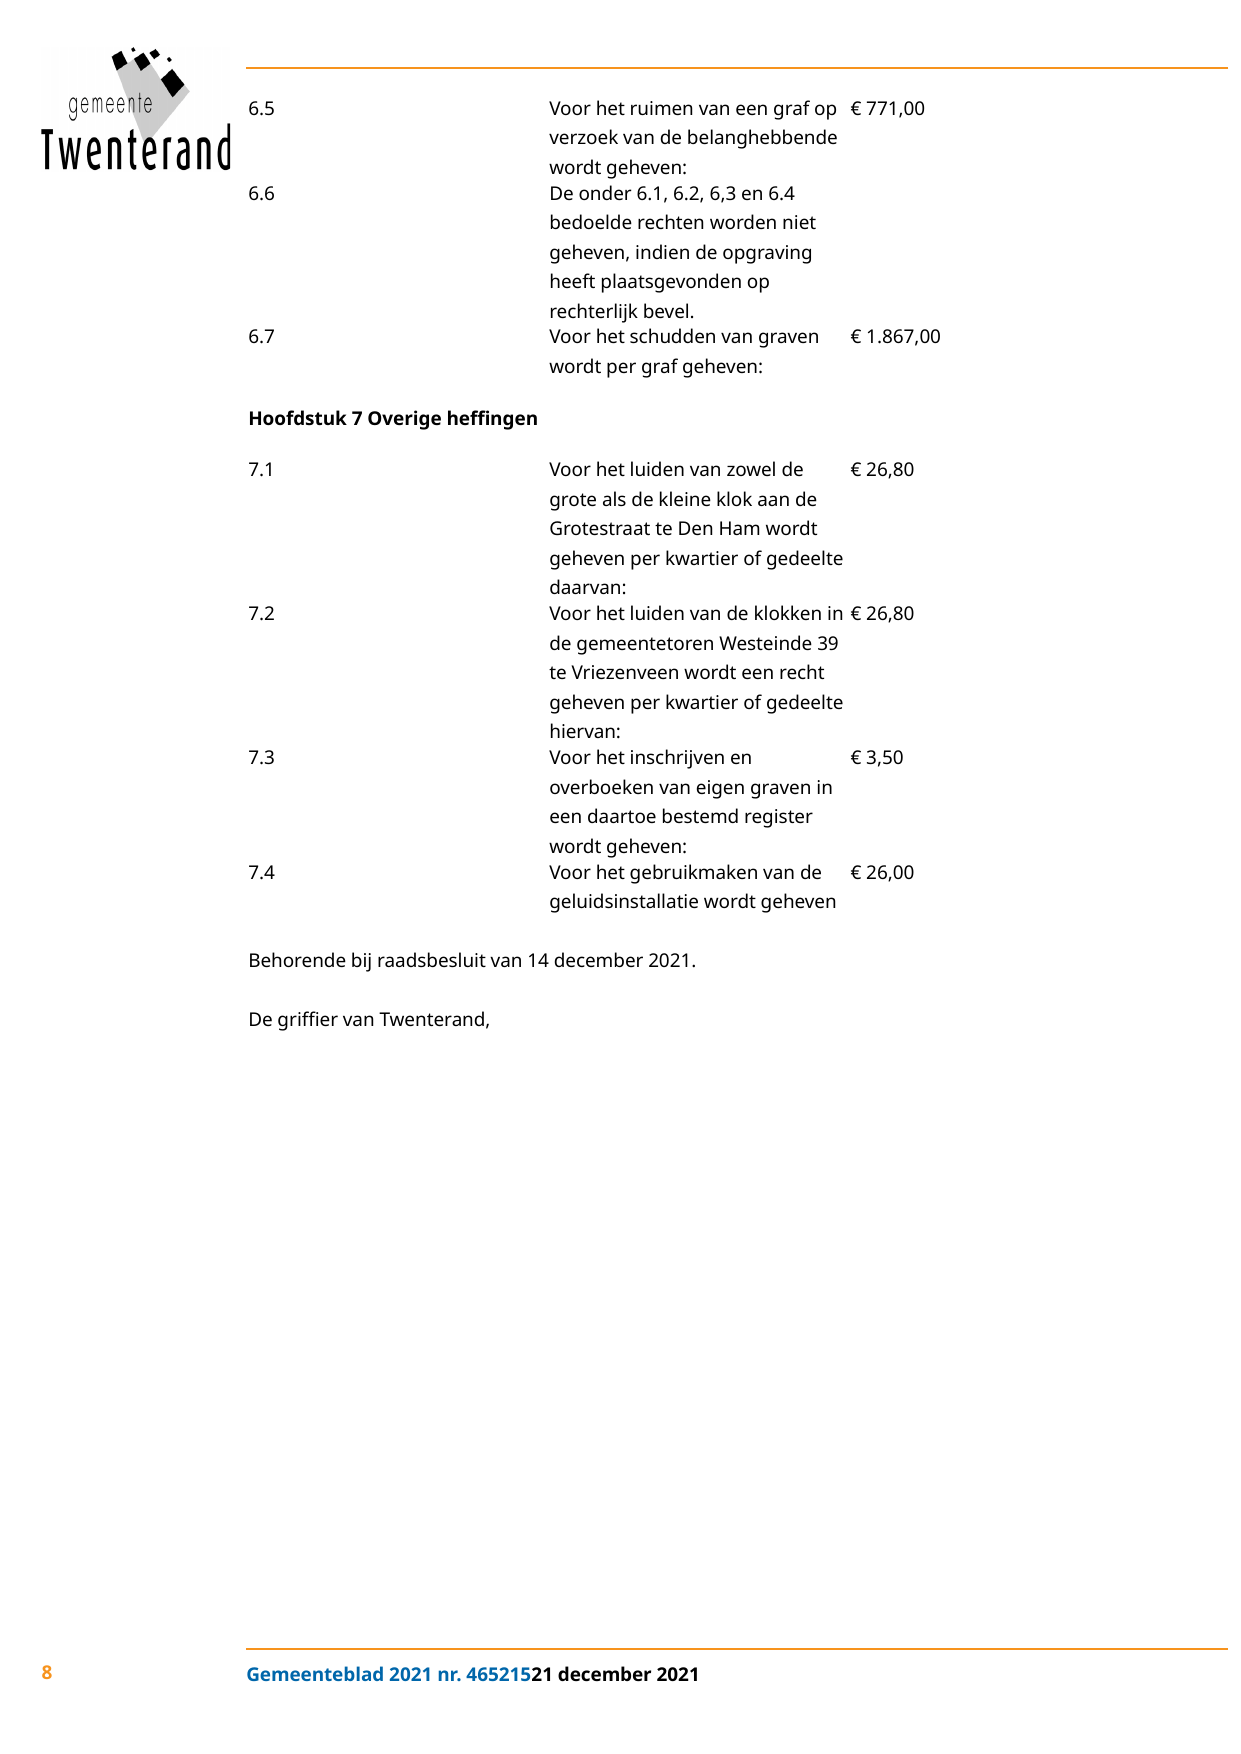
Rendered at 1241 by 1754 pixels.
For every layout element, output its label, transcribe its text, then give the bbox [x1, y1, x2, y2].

table_cell 7.3 [248, 744, 549, 859]
table_cell Hoofdstuk 7 Overige heffingen [248, 405, 850, 431]
table_cell [850, 405, 1152, 431]
table_cell € 1.867,00 [850, 324, 1152, 379]
table_cell 7.4 [248, 859, 549, 914]
table_cell € 26,80 [850, 600, 1152, 744]
table_cell [549, 379, 850, 405]
table_cell 7.2 [248, 600, 549, 744]
text De griffier van Twenterand, [248, 1006, 1152, 1032]
table_cell Voor het inschrijven en overboeken van eigen graven in een daartoe bestemd register wordt geheven: [549, 744, 850, 859]
text Behorende bij raadsbesluit van 14 december 2021. [248, 947, 1152, 973]
table_cell € 3,50 [850, 744, 1152, 859]
table_cell De onder 6.1, 6.2, 6,3 en 6.4 bedoelde rechten worden niet geheven, indien de opgraving heeft plaatsgevonden op rechterlijk bevel. [549, 180, 850, 324]
table_cell Voor het luiden van zowel de grote als de kleine klok aan de Grotestraat te Den Ham wordt geheven per kwartier of gedeelte daarvan: [549, 456, 850, 600]
table_cell [549, 431, 850, 456]
table_cell Voor het schudden van graven wordt per graf geheven: [549, 324, 850, 379]
table_cell 6.6 [248, 180, 549, 324]
table_cell [850, 379, 1152, 405]
table_cell [850, 180, 1152, 324]
table_cell [850, 431, 1152, 456]
table_cell € 26,80 [850, 456, 1152, 600]
table_cell [248, 431, 549, 456]
table_cell Voor het ruimen van een graf op verzoek van de belanghebbende wordt geheven: [549, 95, 850, 180]
table_cell 7.1 [248, 456, 549, 600]
table_cell [248, 379, 549, 405]
table_cell € 771,00 [850, 95, 1152, 180]
table_cell 6.5 [248, 95, 549, 180]
table_cell € 26,00 [850, 859, 1152, 914]
table_cell Voor het gebruikmaken van de geluidsinstallatie wordt geheven [549, 859, 850, 914]
table_cell 6.7 [248, 324, 549, 379]
table_cell Voor het luiden van de klokken in de gemeentetoren Westeinde 39 te Vriezenveen wordt een recht geheven per kwartier of gedeelte hiervan: [549, 600, 850, 744]
picture [41, 47, 231, 172]
